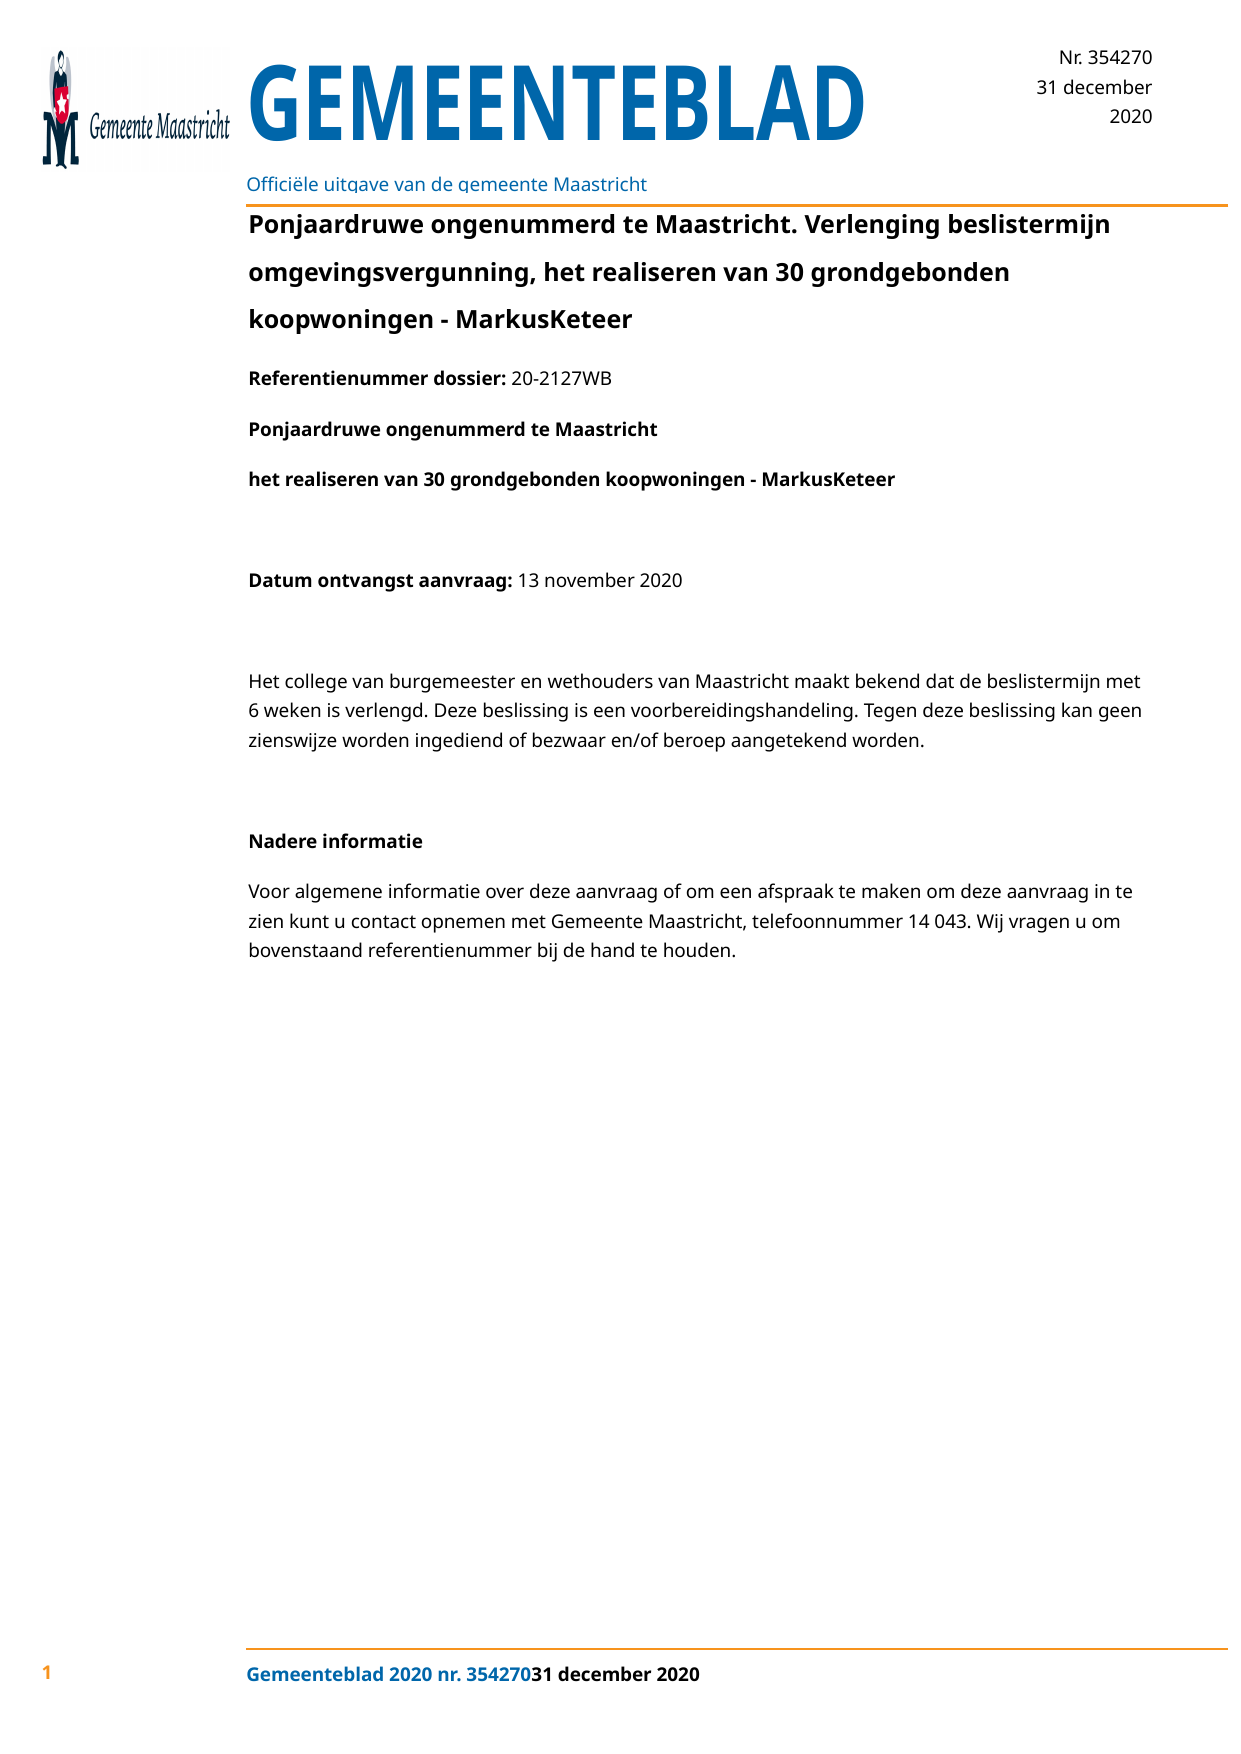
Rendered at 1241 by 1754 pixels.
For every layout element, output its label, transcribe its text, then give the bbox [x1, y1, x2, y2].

text Nadere informatie [248, 828, 1152, 854]
text Het college van burgemeester en wethouders van Maastricht maakt bekend dat de beslistermijn met 6 weken is verlengd. Deze beslissing is een voorbereidingshandeling. Tegen deze beslissing kan geen zienswijze worden ingediend of bezwaar en/of beroep aangetekend worden. [248, 668, 1152, 753]
text Ponjaardruwe ongenummerd te Maastricht [248, 416, 1152, 442]
picture [41, 47, 231, 172]
text Datum ontvangst aanvraag: 13 november 2020 [248, 567, 1152, 593]
text Referentienummer dossier: 20-2127WB [248, 366, 1152, 391]
text Voor algemene informatie over deze aanvraag of om een afspraak te maken om deze aanvraag in te zien kunt u contact opnemen met Gemeente Maastricht, telefoonnummer 14 043. Wij vragen u om bovenstaand referentienummer bij de hand te houden. [248, 878, 1152, 963]
text het realiseren van 30 grondgebonden koopwoningen - MarkusKeteer [248, 466, 1152, 492]
text Ponjaardruwe ongenummerd te Maastricht. Verlenging beslistermijn omgevingsvergunning, het realiseren van 30 grondgebonden koopwoningen - MarkusKeteer [248, 207, 1152, 336]
